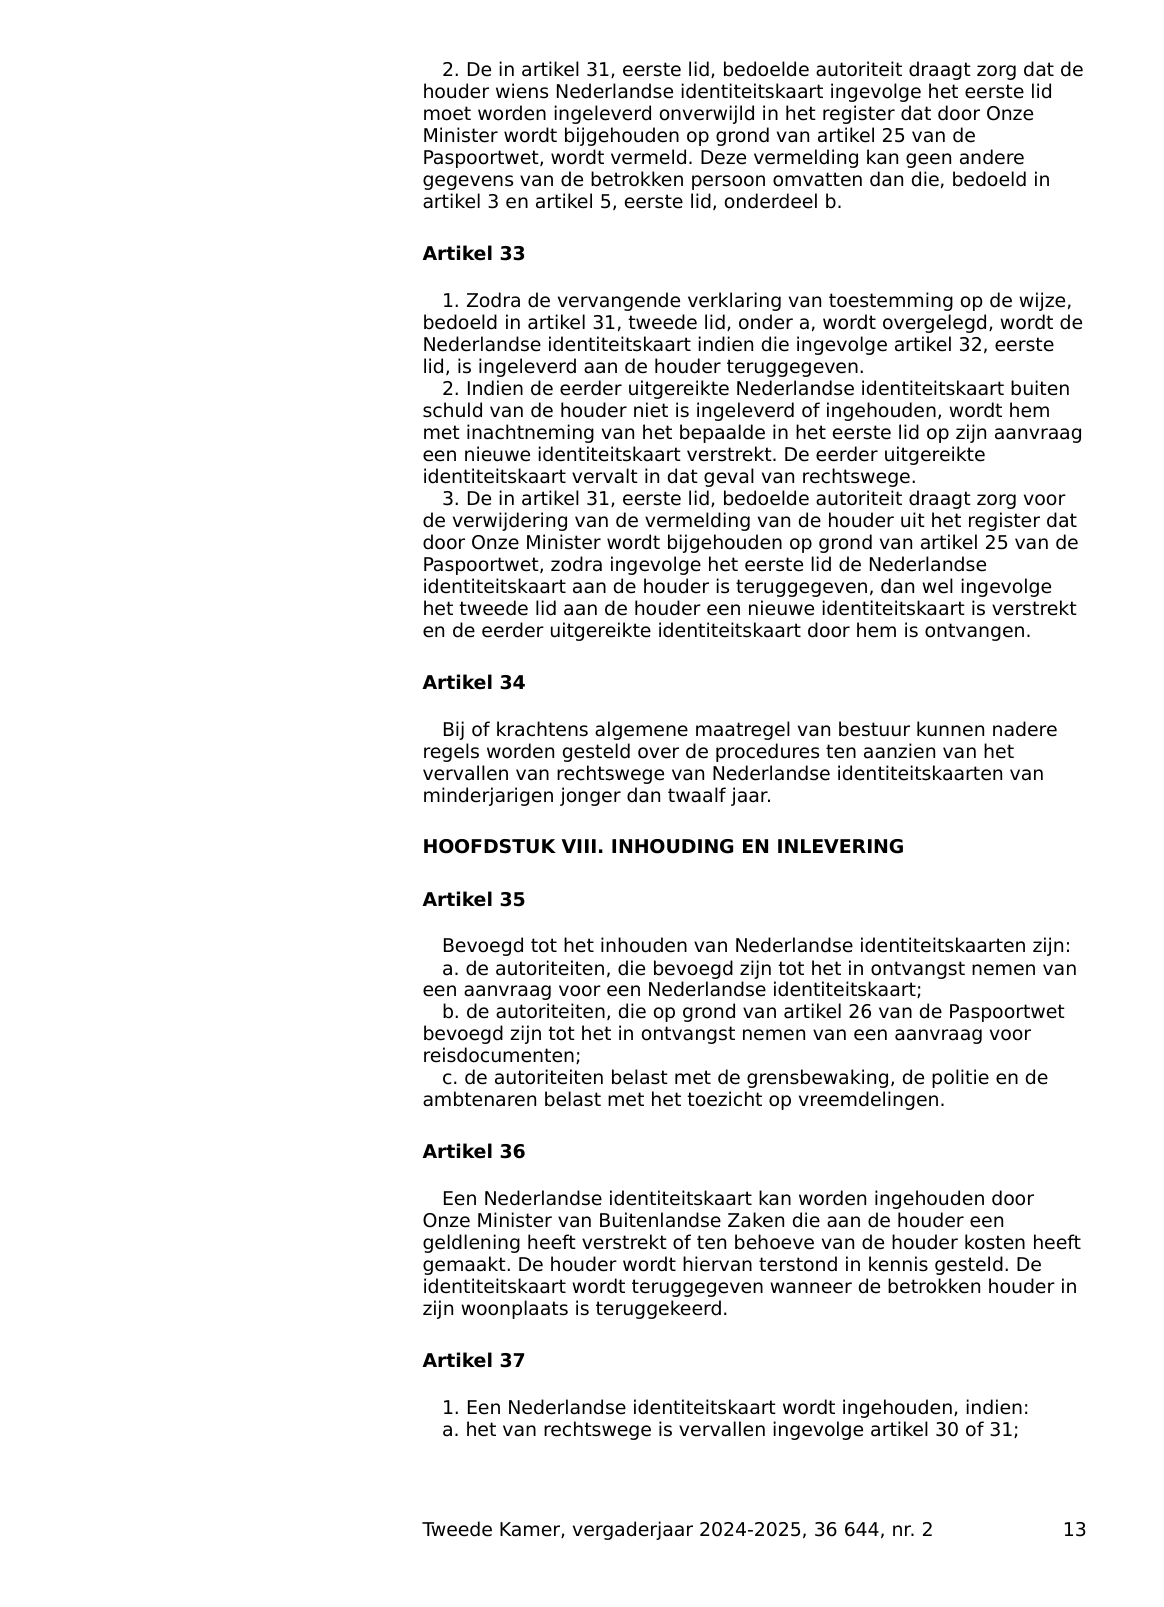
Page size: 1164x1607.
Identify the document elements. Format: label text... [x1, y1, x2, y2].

text Een Nederlandse identiteitskaart kan worden ingehouden door Onze Minister van Buitenlandse Zaken die aan de houder een geldlening heeft verstrekt of ten behoeve van de houder kosten heeft gemaakt. De houder wordt hiervan terstond in kennis gesteld. De identiteitskaart wordt teruggegeven wanneer de betrokken houder in zijn woonplaats is teruggekeerd. [422, 1188, 1087, 1320]
text a. de autoriteiten, die bevoegd zijn tot het in ontvangst nemen van een aanvraag voor een Nederlandse identiteitskaart; [422, 957, 1087, 1001]
subtitle HOOFDSTUK VIII. INHOUDING EN INLEVERING [422, 836, 1087, 858]
text 2. De in artikel 31, eerste lid, bedoelde autoriteit draagt zorg dat de houder wiens Nederlandse identiteitskaart ingevolge het eerste lid moet worden ingeleverd onverwijld in het register dat door Onze Minister wordt bijgehouden op grond van artikel 25 van de Paspoortwet, wordt vermeld. Deze vermelding kan geen andere gegevens van de betrokken persoon omvatten dan die, bedoeld in artikel 3 en artikel 5, eerste lid, onderdeel b. [422, 59, 1087, 213]
text Bij of krachtens algemene maatregel van bestuur kunnen nadere regels worden gesteld over de procedures ten aanzien van het vervallen van rechtswege van Nederlandse identiteitskaarten van minderjarigen jonger dan twaalf jaar. [422, 718, 1087, 806]
subtitle Artikel 36 [422, 1141, 1087, 1163]
text 2. Indien de eerder uitgereikte Nederlandse identiteitskaart buiten schuld van de houder niet is ingeleverd of ingehouden, wordt hem met inachtneming van het bepaalde in het eerste lid op zijn aanvraag een nieuwe identiteitskaart verstrekt. De eerder uitgereikte identiteitskaart vervalt in dat geval van rechtswege. [422, 378, 1087, 488]
text b. de autoriteiten, die op grond van artikel 26 van de Paspoortwet bevoegd zijn tot het in ontvangst nemen van een aanvraag voor reisdocumenten; [422, 1001, 1087, 1067]
text a. het van rechtswege is vervallen ingevolge artikel 30 of 31; [422, 1419, 1087, 1441]
subtitle Artikel 37 [422, 1350, 1087, 1372]
text 3. De in artikel 31, eerste lid, bedoelde autoriteit draagt zorg voor de verwijdering van de vermelding van de houder uit het register dat door Onze Minister wordt bijgehouden op grond van artikel 25 van de Paspoortwet, zodra ingevolge het eerste lid de Nederlandse identiteitskaart aan de houder is teruggegeven, dan wel ingevolge het tweede lid aan de houder een nieuwe identiteitskaart is verstrekt en de eerder uitgereikte identiteitskaart door hem is ontvangen. [422, 488, 1087, 642]
text 1. Een Nederlandse identiteitskaart wordt ingehouden, indien: [422, 1397, 1087, 1419]
subtitle Artikel 33 [422, 243, 1087, 265]
text 1. Zodra de vervangende verklaring van toestemming op de wijze, bedoeld in artikel 31, tweede lid, onder a, wordt overgelegd, wordt de Nederlandse identiteitskaart indien die ingevolge artikel 32, eerste lid, is ingeleverd aan de houder teruggegeven. [422, 290, 1087, 378]
text c. de autoriteiten belast met de grensbewaking, de politie en de ambtenaren belast met het toezicht op vreemdelingen. [422, 1067, 1087, 1111]
subtitle Artikel 34 [422, 672, 1087, 693]
text Bevoegd tot het inhouden van Nederlandse identiteitskaarten zijn: [422, 935, 1087, 957]
subtitle Artikel 35 [422, 888, 1087, 910]
